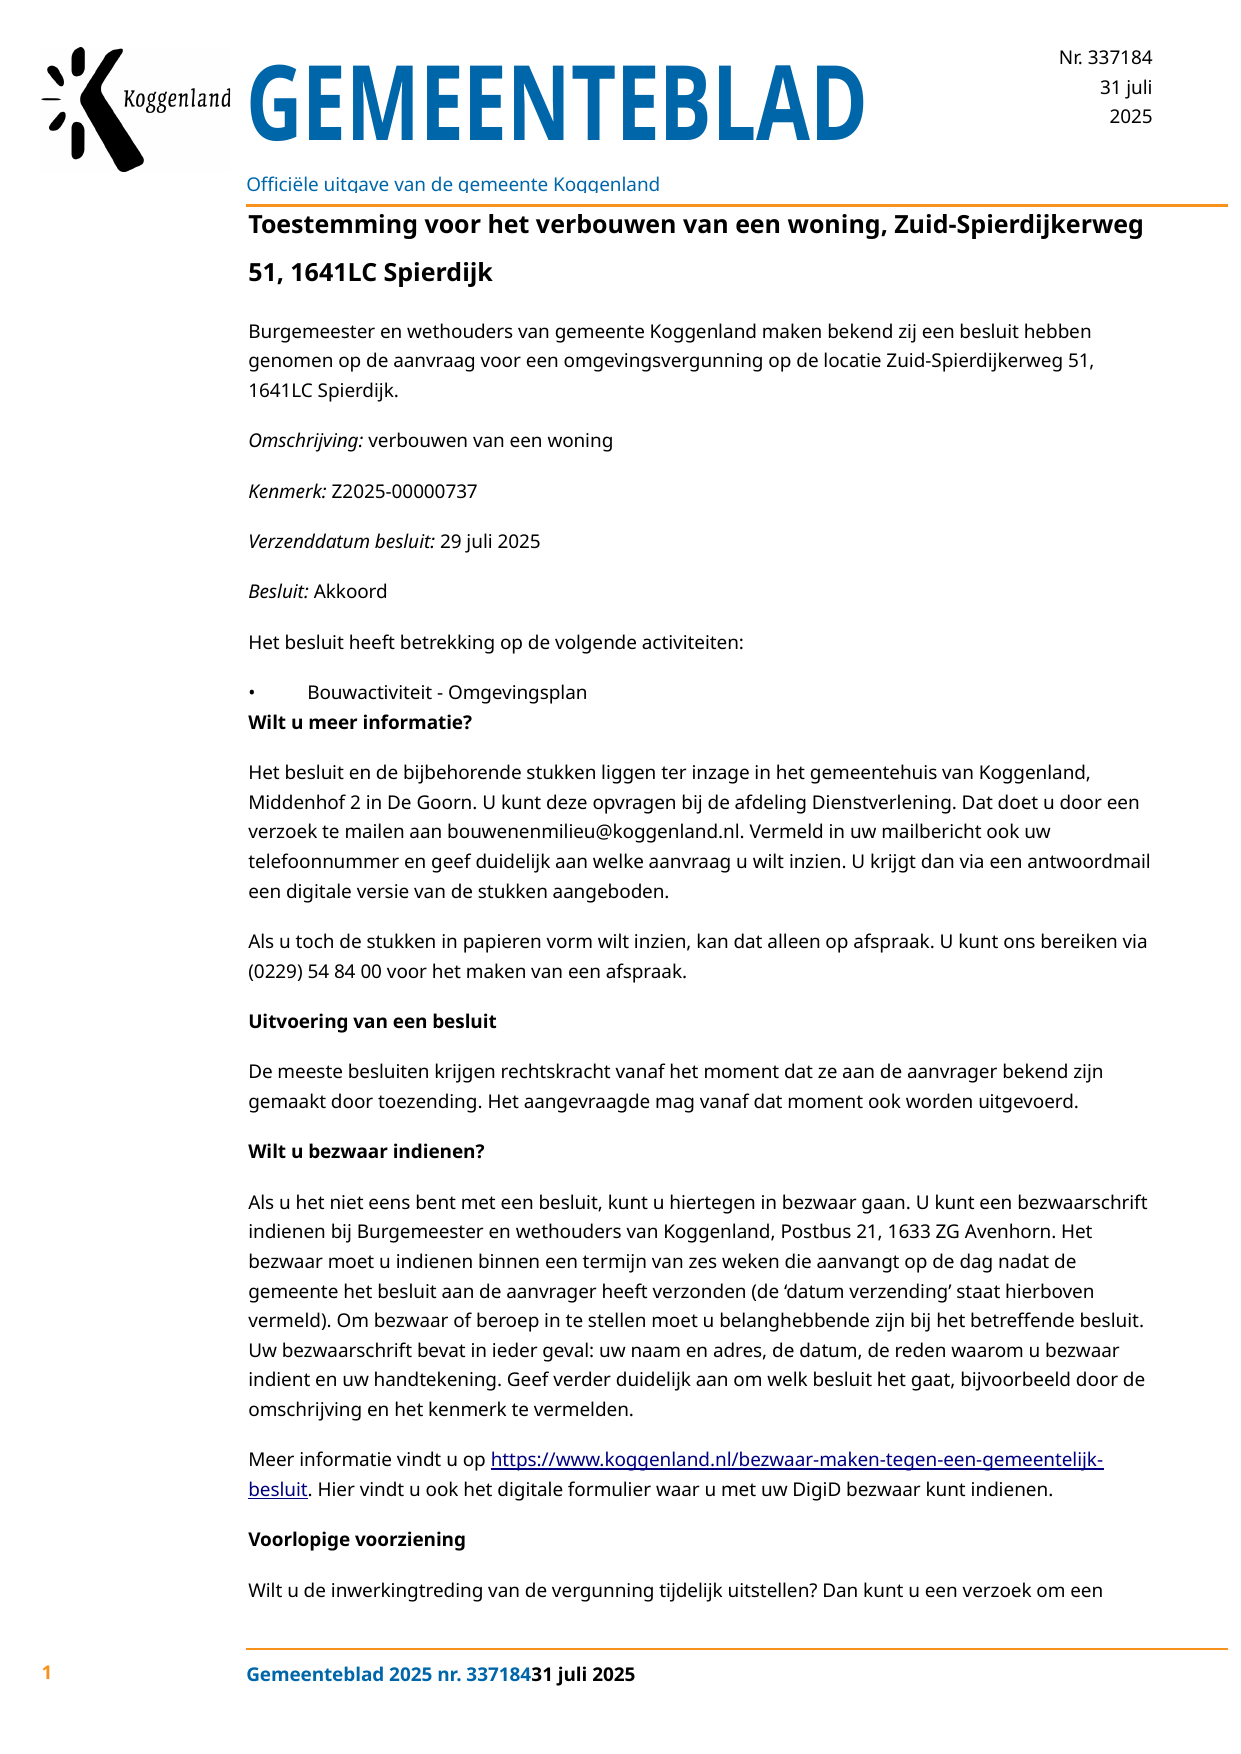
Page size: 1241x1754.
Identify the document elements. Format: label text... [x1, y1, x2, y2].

text Als u het niet eens bent met een besluit, kunt u hiertegen in bezwaar gaan. U kunt een bezwaarschrift indienen bij Burgemeester en wethouders van Koggenland, Postbus 21, 1633 ZG Avenhorn. Het bezwaar moet u indienen binnen een termijn van zes weken die aanvangt op de dag nadat de gemeente het besluit aan de aanvrager heeft verzonden (de ‘datum verzending’ staat hierboven vermeld). Om bezwaar of beroep in te stellen moet u belanghebbende zijn bij het betreffende besluit. Uw bezwaarschrift bevat in ieder geval: uw naam en adres, de datum, de reden waarom u bezwaar indient en uw handtekening. Geef verder duidelijk aan om welk besluit het gaat, bijvoorbeeld door de omschrijving en het kenmerk te vermelden. [248, 1189, 1152, 1422]
text Wilt u bezwaar indienen? [248, 1139, 1152, 1164]
text Het besluit heeft betrekking op de volgende activiteiten: [248, 629, 1152, 655]
text Burgemeester en wethouders van gemeente Koggenland maken bekend zij een besluit hebben genomen op de aanvraag voor een omgevingsvergunning op de locatie Zuid-Spierdijkerweg 51, 1641LC Spierdijk. [248, 318, 1152, 403]
text De meeste besluiten krijgen rechtskracht vanaf het moment dat ze aan de aanvrager bekend zijn gemaakt door toezending. Het aangevraagde mag vanaf dat moment ook worden uitgevoerd. [248, 1059, 1152, 1114]
list Bouwactiviteit - Omgevingsplan [248, 679, 1152, 705]
text Uitvoering van een besluit [248, 1008, 1152, 1034]
text Besluit: Akkoord [248, 579, 1152, 604]
text Voorlopige voorziening [248, 1527, 1152, 1552]
text Kenmerk: Z2025-00000737 [248, 478, 1152, 504]
picture [41, 47, 231, 172]
text Meer informatie vindt u op https://www.koggenland.nl/bezwaar-maken-tegen-een-gemeentelijk-besluit. Hier vindt u ook het digitale formulier waar u met uw DigiD bezwaar kunt indienen. [248, 1447, 1152, 1502]
text Als u toch de stukken in papieren vorm wilt inzien, kan dat alleen op afspraak. U kunt ons bereiken via (0229) 54 84 00 voor het maken van een afspraak. [248, 928, 1152, 984]
text Wilt u de inwerkingtreding van de vergunning tijdelijk uitstellen? Dan kunt u een verzoek om een [248, 1577, 1152, 1603]
text Wilt u meer informatie? [248, 709, 1152, 735]
text Het besluit en de bijbehorende stukken liggen ter inzage in het gemeentehuis van Koggenland, Middenhof 2 in De Goorn. U kunt deze opvragen bij de afdeling Dienstverlening. Dat doet u door een verzoek te mailen aan bouwenenmilieu@koggenland.nl. Vermeld in uw mailbericht ook uw telefoonnummer en geef duidelijk aan welke aanvraag u wilt inzien. U krijgt dan via een antwoordmail een digitale versie van de stukken aangeboden. [248, 759, 1152, 904]
text Toestemming voor het verbouwen van een woning, Zuid-Spierdijkerweg 51, 1641LC Spierdijk [248, 207, 1152, 288]
text Omschrijving: verbouwen van een woning [248, 427, 1152, 453]
text Verzenddatum besluit: 29 juli 2025 [248, 528, 1152, 554]
